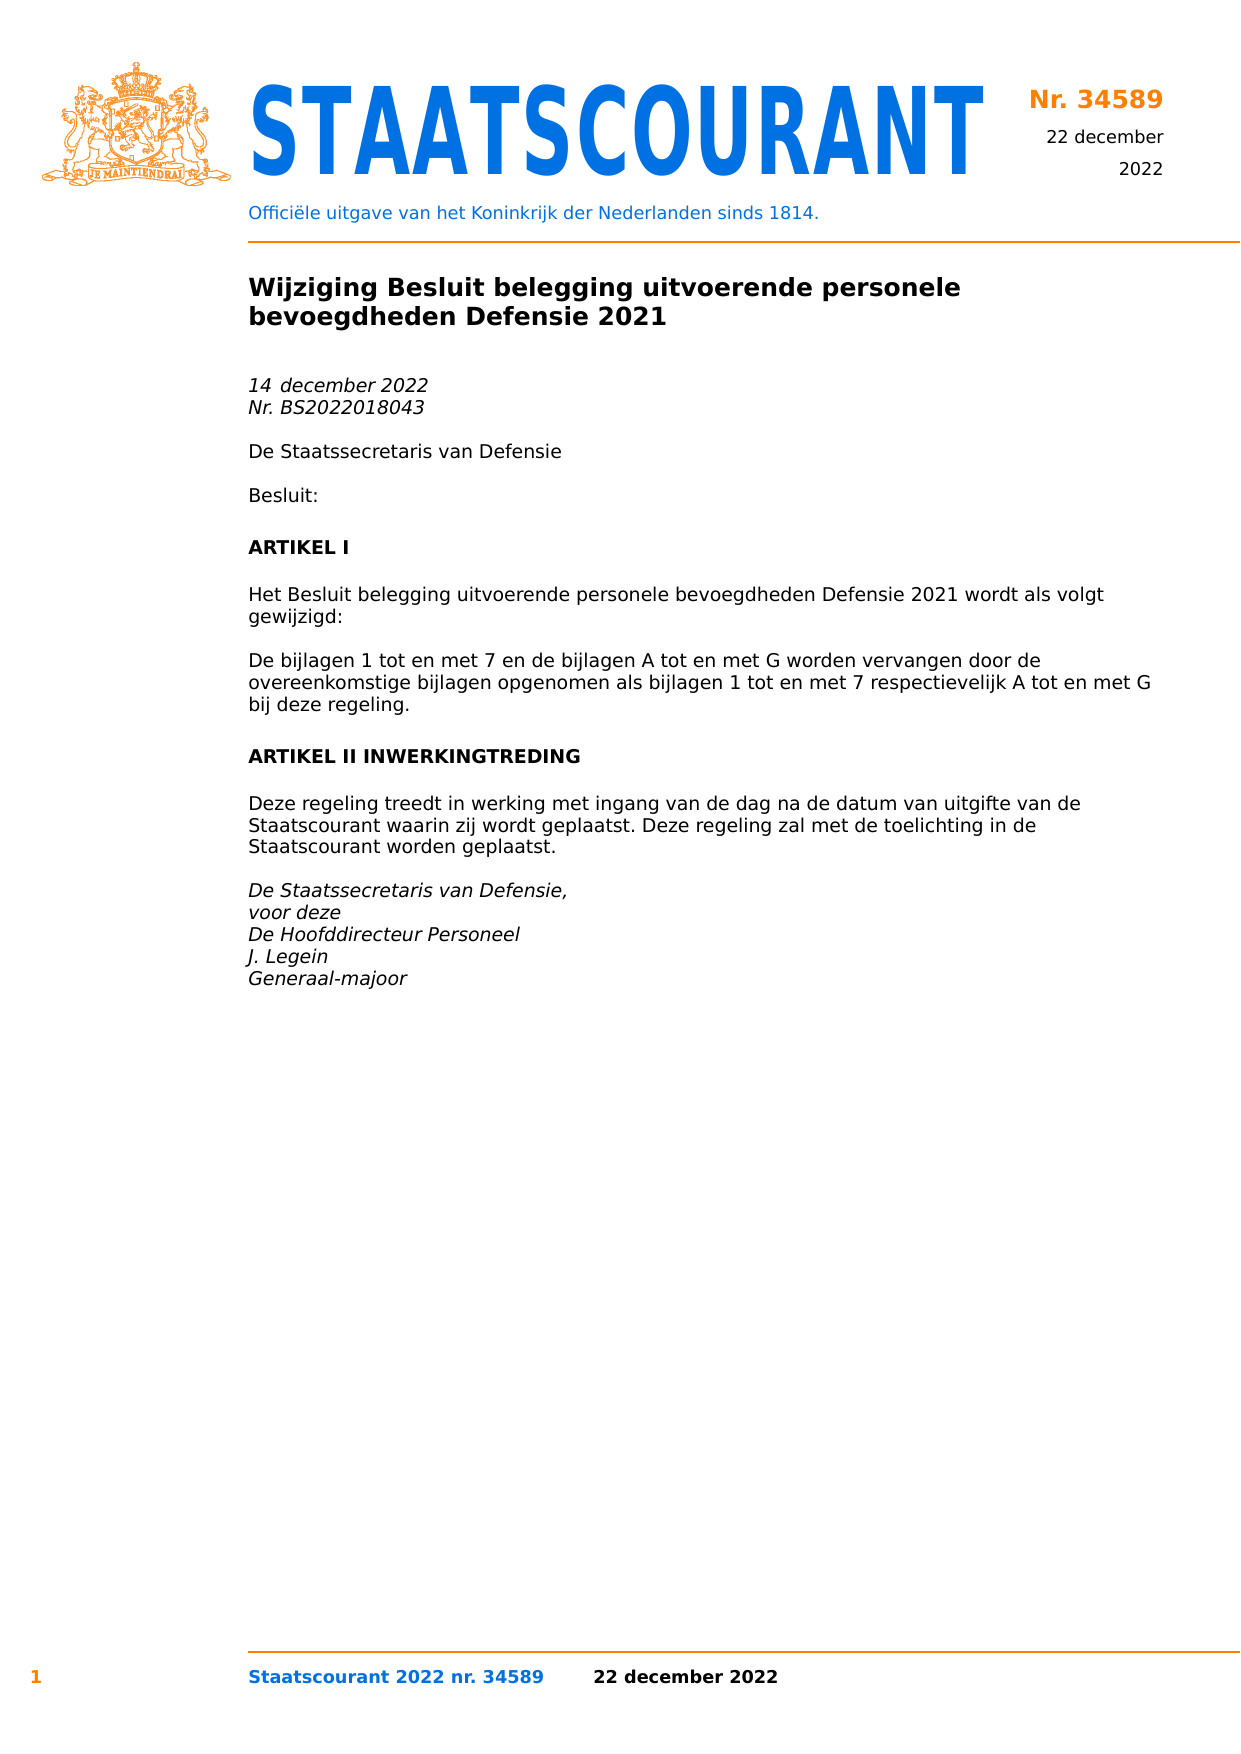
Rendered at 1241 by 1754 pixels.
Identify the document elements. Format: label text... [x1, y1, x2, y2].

subtitle Wijziging Besluit belegging uitvoerende personele bevoegdheden Defensie 2021 [248, 273, 1163, 331]
table_cell Officiële uitgave van het Koninkrijk der Nederlanden sinds 1814. [248, 203, 1240, 241]
subtitle ARTIKEL II INWERKINGTREDING [248, 746, 1163, 767]
table_cell 22 december [998, 121, 1240, 153]
text Het Besluit belegging uitvoerende personele bevoegdheden Defensie 2021 wordt als volgt gewijzigd: [248, 584, 1163, 628]
text 14 december 2022 [248, 375, 1163, 397]
subtitle ARTIKEL I [248, 537, 1163, 559]
table_header [25, 62, 248, 241]
text Nr. BS2022018043 [248, 397, 1163, 419]
text De bijlagen 1 tot en met 7 en de bijlagen A tot en met G worden vervangen door de overeenkomstige bijlagen opgenomen als bijlagen 1 tot en met 7 respectievelijk A tot en met G bij deze regeling. [248, 649, 1163, 716]
text De Staatssecretaris van Defensie, voor deze De Hoofddirecteur Personeel J. Legein Generaal-majoor [248, 880, 1163, 990]
text De Staatssecretaris van Defensie [248, 441, 1163, 463]
text Besluit: [248, 485, 1163, 507]
text Deze regeling treedt in werking met ingang van de dag na de datum van uitgifte van de Staatscourant waarin zij wordt geplaatst. Deze regeling zal met de toelichting in de Staatscourant worden geplaatst. [248, 792, 1163, 858]
table_header STAATSCOURANT [248, 62, 998, 203]
table_header Nr. 34589 [998, 62, 1240, 121]
picture [41, 62, 231, 186]
table_cell 2022 [998, 153, 1240, 203]
